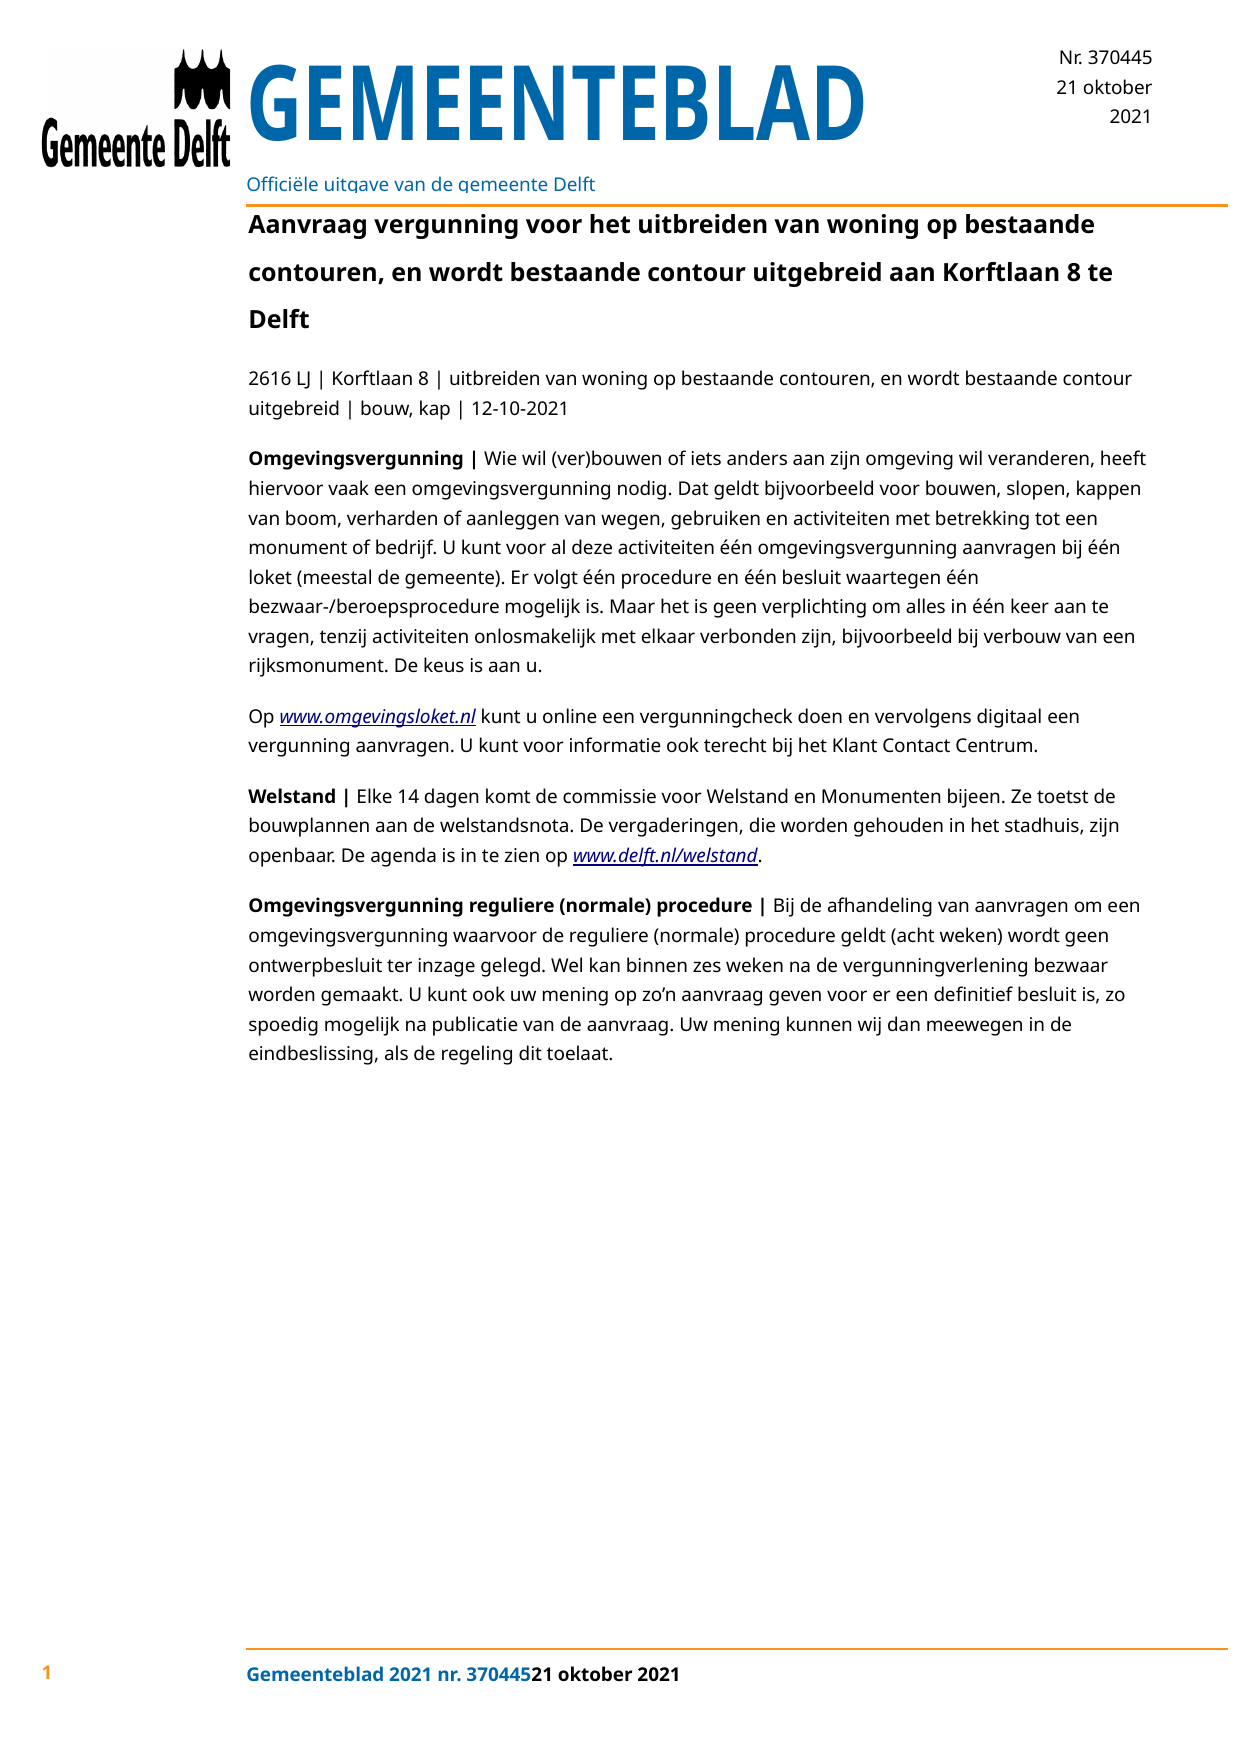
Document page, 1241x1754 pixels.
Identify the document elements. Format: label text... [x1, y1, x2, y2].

text Omgevingsvergunning | Wie wil (ver)bouwen of iets anders aan zijn omgeving wil veranderen, heeft hiervoor vaak een omgevingsvergunning nodig. Dat geldt bijvoorbeeld voor bouwen, slopen, kappen van boom, verharden of aanleggen van wegen, gebruiken en activiteiten met betrekking tot een monument of bedrijf. U kunt voor al deze activiteiten één omgevingsvergunning aanvragen bij één loket (meestal de gemeente). Er volgt één procedure en één besluit waartegen één bezwaar-/beroepsprocedure mogelijk is. Maar het is geen verplichting om alles in één keer aan te vragen, tenzij activiteiten onlosmakelijk met elkaar verbonden zijn, bijvoorbeeld bij verbouw van een rijksmonument. De keus is aan u. [248, 446, 1152, 678]
text Welstand | Elke 14 dagen komt de commissie voor Welstand en Monumenten bijeen. Ze toetst de bouwplannen aan de welstandsnota. De vergaderingen, die worden gehouden in het stadhuis, zijn openbaar. De agenda is in te zien op www.delft.nl/welstand. [248, 783, 1152, 868]
picture [41, 47, 231, 172]
text Omgevingsvergunning reguliere (normale) procedure | Bij de afhandeling van aanvragen om een omgevingsvergunning waarvoor de reguliere (normale) procedure geldt (acht weken) wordt geen ontwerpbesluit ter inzage gelegd. Wel kan binnen zes weken na de vergunningverlening bezwaar worden gemaakt. U kunt ook uw mening op zo’n aanvraag geven voor er een definitief besluit is, zo spoedig mogelijk na publicatie van de aanvraag. Uw mening kunnen wij dan meewegen in de eindbeslissing, als de regeling dit toelaat. [248, 893, 1152, 1066]
text 2616 LJ | Korftlaan 8 | uitbreiden van woning op bestaande contouren, en wordt bestaande contour uitgebreid | bouw, kap | 12-10-2021 [248, 366, 1152, 421]
text Op www.omgevingsloket.nl kunt u online een vergunningcheck doen en vervolgens digitaal een vergunning aanvragen. U kunt voor informatie ook terecht bij het Klant Contact Centrum. [248, 703, 1152, 758]
text Aanvraag vergunning voor het uitbreiden van woning op bestaande contouren, en wordt bestaande contour uitgebreid aan Korftlaan 8 te Delft [248, 207, 1152, 336]
